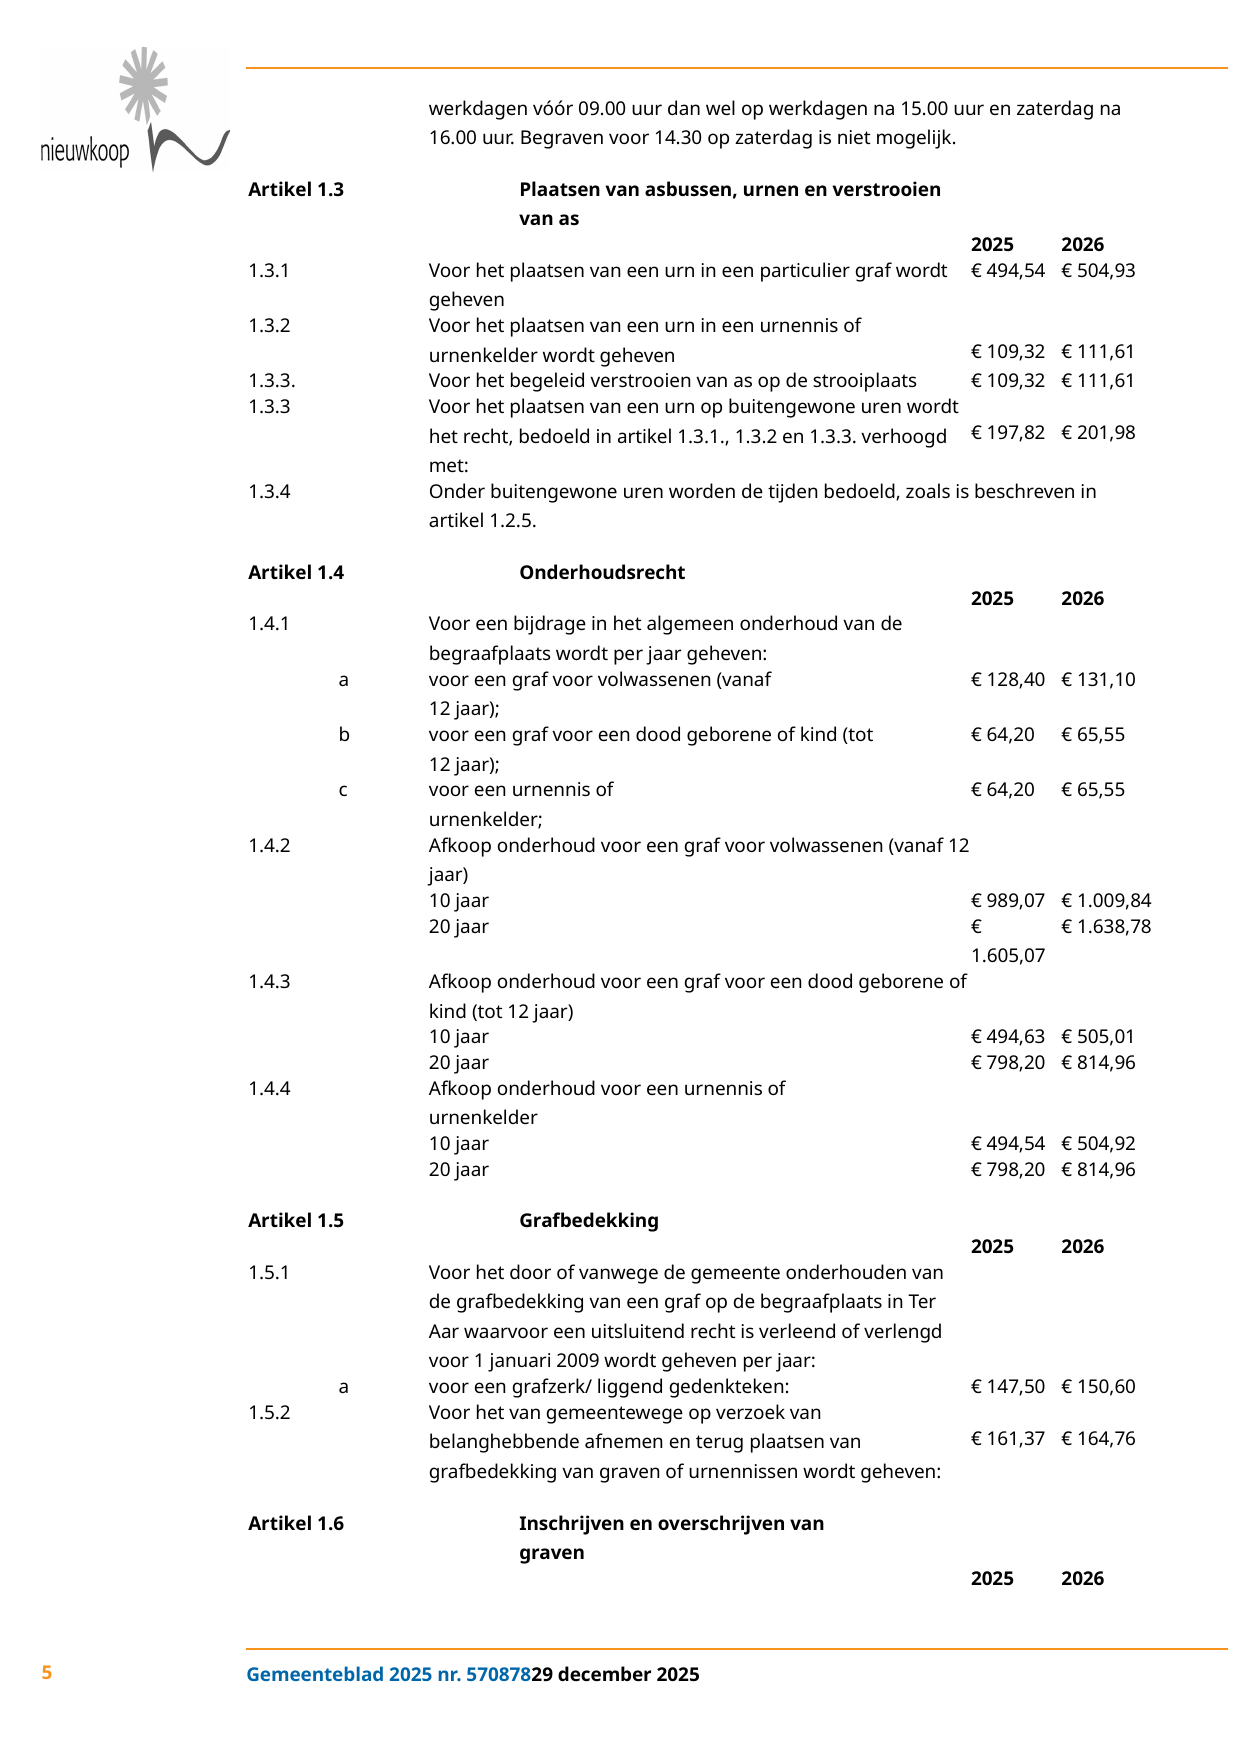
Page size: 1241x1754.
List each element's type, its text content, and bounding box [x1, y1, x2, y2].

table_cell 20 jaar [429, 913, 519, 968]
table_cell 1.3.2 [248, 312, 429, 338]
table_cell [519, 1049, 609, 1075]
table_cell [609, 887, 700, 913]
table_cell [248, 95, 338, 150]
table_cell [519, 231, 609, 257]
table_cell [519, 150, 609, 176]
table_cell [881, 1510, 971, 1565]
table_cell € 64,20 [971, 721, 1061, 777]
table_cell [700, 1233, 790, 1259]
table_cell [1061, 1259, 1152, 1285]
table_cell [1061, 1510, 1152, 1565]
table_cell 10 jaar [429, 1130, 519, 1156]
table_cell [881, 534, 971, 559]
table_cell 1.3.4 [248, 478, 429, 533]
table_cell [429, 1233, 519, 1259]
table_cell [519, 1233, 609, 1259]
table_cell [1061, 176, 1152, 231]
table_cell 2025 [971, 585, 1061, 611]
table_cell € 164,76 [1061, 1425, 1152, 1484]
table_cell [609, 231, 700, 257]
table_cell [429, 1182, 519, 1207]
table_cell [971, 1075, 1061, 1130]
table_cell [1061, 1310, 1152, 1373]
table_cell Artikel 1.4 [248, 559, 519, 585]
table_cell € 504,92 [1061, 1130, 1152, 1156]
table_cell voor een grafzerk/ liggend gedenkteken: [429, 1374, 790, 1399]
table_cell [700, 559, 790, 585]
table_cell € 504,93 [1061, 257, 1152, 312]
table_cell Artikel 1.5 [248, 1208, 519, 1233]
table_cell [248, 419, 338, 478]
table_cell € 150,60 [1061, 1374, 1152, 1399]
table_cell 10 jaar [429, 1024, 519, 1049]
table_cell [790, 777, 881, 832]
table_cell [700, 1156, 790, 1182]
table_cell Plaatsen van asbussen, urnen en verstrooien van as [519, 176, 971, 231]
table_cell [338, 1484, 429, 1510]
table_cell [790, 1024, 881, 1049]
table_cell Voor het van gemeentewege op verzoek van belanghebbende afnemen en terug plaatsen van grafbedekking van graven of urnennissen wordt geheven: [429, 1399, 971, 1484]
table_cell [881, 1130, 971, 1156]
table_cell [1061, 393, 1152, 419]
table_cell [881, 887, 971, 913]
table_cell c [338, 777, 429, 832]
table_cell [338, 534, 429, 559]
table_cell [790, 1130, 881, 1156]
table_cell € 128,40 [971, 666, 1061, 721]
table_cell [429, 150, 519, 176]
table_cell [1061, 150, 1152, 176]
table_cell 1.4.2 [248, 832, 429, 887]
table_cell 2025 [971, 1233, 1061, 1259]
table_cell Voor een bijdrage in het algemeen onderhoud van de begraafplaats wordt per jaar geheven: [429, 611, 971, 666]
table_cell Voor het plaatsen van een urn in een particulier graf wordt geheven [429, 257, 971, 312]
table_cell [338, 1425, 429, 1484]
table_cell 1.3.3. [248, 368, 338, 393]
table_cell [248, 887, 338, 913]
table_cell voor een graf voor een dood geborene of kind (tot 12 jaar); [429, 721, 881, 777]
table_cell [519, 1130, 609, 1156]
table_cell [248, 1285, 338, 1310]
table_cell [881, 1156, 971, 1182]
table_cell [1061, 559, 1152, 585]
table_cell [881, 1075, 971, 1130]
table_cell [881, 913, 971, 968]
table_cell € 111,61 [1061, 338, 1152, 367]
table_cell a [338, 1374, 429, 1399]
table_cell [338, 1233, 429, 1259]
table_cell [248, 150, 338, 176]
table_cell [609, 1024, 700, 1049]
table_cell [971, 1484, 1061, 1510]
table_cell [971, 559, 1061, 585]
table_cell 1.4.4 [248, 1075, 429, 1130]
table_cell [790, 1049, 881, 1075]
table_cell [881, 721, 971, 777]
table_cell Voor het plaatsen van een urn op buitengewone uren wordt het recht, bedoeld in artikel 1.3.1., 1.3.2 en 1.3.3. verhoogd met: [429, 393, 971, 478]
table_cell 2025 [971, 231, 1061, 257]
table_cell € 1.009,84 [1061, 887, 1152, 913]
table_cell € 798,20 [971, 1156, 1061, 1182]
table_cell € 197,82 [971, 419, 1061, 478]
table_cell [429, 1565, 519, 1591]
table_cell b [338, 721, 429, 777]
table_cell [609, 534, 700, 559]
table_cell [338, 1130, 429, 1156]
table_cell [248, 721, 338, 777]
table_cell [338, 1182, 429, 1207]
table_cell [1061, 1484, 1152, 1510]
table_cell [881, 1484, 971, 1510]
table_cell [1061, 1285, 1152, 1310]
table_cell € 1.605,07 [971, 913, 1061, 968]
table_cell [881, 1565, 971, 1591]
table_cell voor een graf voor volwassenen (vanaf 12 jaar); [429, 666, 790, 721]
table_cell 20 jaar [429, 1156, 519, 1182]
table_cell [248, 1425, 338, 1484]
table_cell [971, 150, 1061, 176]
table_cell € 64,20 [971, 777, 1061, 832]
table_cell Voor het plaatsen van een urn in een urnennis of urnenkelder wordt geheven [429, 312, 971, 367]
table_cell [1061, 636, 1152, 666]
table_cell [248, 636, 338, 666]
table_cell [338, 1285, 429, 1310]
table_cell 20 jaar [429, 1049, 519, 1075]
table_cell [248, 1233, 338, 1259]
table_cell [248, 338, 338, 367]
table_cell 1.5.2 [248, 1399, 429, 1425]
table_cell [971, 968, 1061, 1023]
table_cell [700, 150, 790, 176]
table_cell Grafbedekking [519, 1208, 700, 1233]
table_cell [519, 585, 609, 611]
table_cell [700, 1208, 790, 1233]
table_cell 1.4.1 [248, 611, 429, 636]
table_cell [700, 1049, 790, 1075]
table_cell voor een urnennis of urnenkelder; [429, 777, 700, 832]
table_cell [971, 611, 1061, 636]
table_cell € 109,32 [971, 368, 1061, 393]
table_cell [519, 1156, 609, 1182]
table_cell [609, 1484, 700, 1510]
table_cell [248, 777, 338, 832]
table_cell [971, 534, 1061, 559]
table_cell € 494,54 [971, 1130, 1061, 1156]
table_cell [609, 913, 700, 968]
table_cell [609, 1182, 700, 1207]
table_cell € 505,01 [1061, 1024, 1152, 1049]
table_cell [338, 636, 429, 666]
table_cell € 989,07 [971, 887, 1061, 913]
table_cell [1061, 312, 1152, 338]
table_cell [700, 1024, 790, 1049]
table_cell [971, 1310, 1061, 1373]
table_cell [338, 1565, 429, 1591]
table_cell [609, 585, 700, 611]
table_cell [338, 95, 429, 150]
table_cell [881, 1374, 971, 1399]
table_cell [609, 150, 700, 176]
table_cell € 131,10 [1061, 666, 1152, 721]
table_cell [881, 231, 971, 257]
table_cell [1061, 1075, 1152, 1130]
table_cell € 111,61 [1061, 368, 1152, 393]
table_cell Onder buitengewone uren worden de tijden bedoeld, zoals is beschreven in artikel 1.2.5. [429, 478, 1152, 533]
table_cell [429, 585, 519, 611]
table_cell Afkoop onderhoud voor een graf voor volwassenen (vanaf 12 jaar) [429, 832, 971, 887]
table_cell [519, 1565, 609, 1591]
table_cell [248, 585, 338, 611]
table_cell [1061, 534, 1152, 559]
table_cell [1061, 968, 1152, 1023]
table_cell [971, 176, 1061, 231]
table_cell [971, 1259, 1061, 1285]
table_cell [1061, 611, 1152, 636]
table_cell [248, 666, 338, 721]
table_cell € 161,37 [971, 1425, 1061, 1484]
table_cell [338, 231, 429, 257]
table_cell [790, 534, 881, 559]
table_cell [338, 1024, 429, 1049]
table_cell [700, 231, 790, 257]
table_cell 2025 [971, 1565, 1061, 1591]
table_cell € 201,98 [1061, 419, 1152, 478]
table_cell [248, 231, 338, 257]
table_cell [338, 1310, 429, 1373]
table_cell [338, 1049, 429, 1075]
table_cell [338, 150, 429, 176]
table_cell [248, 913, 338, 968]
table_cell [971, 312, 1061, 338]
table_cell [609, 1130, 700, 1156]
table_cell [1061, 1399, 1152, 1425]
table_cell [790, 887, 881, 913]
table_cell [790, 585, 881, 611]
table_cell € 65,55 [1061, 777, 1152, 832]
table_cell [700, 1484, 790, 1510]
table_cell [881, 1049, 971, 1075]
table_cell [338, 338, 429, 367]
picture [41, 47, 231, 172]
table_cell € 494,63 [971, 1024, 1061, 1049]
table_cell [429, 1484, 519, 1510]
table_cell Onderhoudsrecht [519, 559, 700, 585]
table_cell [1061, 1182, 1152, 1207]
table_cell Artikel 1.6 [248, 1510, 519, 1565]
table_cell [700, 1130, 790, 1156]
table_cell [700, 1565, 790, 1591]
table_cell [971, 1399, 1061, 1425]
table_cell [519, 1484, 609, 1510]
table_cell [700, 777, 790, 832]
table_cell [881, 585, 971, 611]
table_cell [248, 1049, 338, 1075]
table_cell [881, 559, 971, 585]
table_cell [519, 1182, 609, 1207]
table_cell [790, 1208, 881, 1233]
table_cell Afkoop onderhoud voor een urnennis of urnenkelder [429, 1075, 881, 1130]
table_cell Artikel 1.3 [248, 176, 519, 231]
table_cell [971, 393, 1061, 419]
table_cell [881, 1182, 971, 1207]
table_cell [881, 1233, 971, 1259]
table_cell € 65,55 [1061, 721, 1152, 777]
table_cell [609, 1049, 700, 1075]
table_cell [338, 887, 429, 913]
table_cell [609, 1156, 700, 1182]
table_cell [248, 1130, 338, 1156]
table_cell [790, 559, 881, 585]
table_cell Voor het door of vanwege de gemeente onderhouden van de grafbedekking van een graf op de begraafplaats in Ter Aar waarvoor een uitsluitend recht is verleend of verlengd voor 1 januari 2009 wordt geheven per jaar: [429, 1259, 971, 1373]
table_cell [971, 1510, 1061, 1565]
table_cell [248, 1374, 338, 1399]
table_cell [519, 887, 609, 913]
table_cell Voor het begeleid verstrooien van as op de strooiplaats [429, 368, 971, 393]
table_cell € 494,54 [971, 257, 1061, 312]
table_cell werkdagen vóór 09.00 uur dan wel op werkdagen na 15.00 uur en zaterdag na 16.00 uur. Begraven voor 14.30 op zaterdag is niet mogelijk. [429, 95, 1152, 150]
table_cell € 109,32 [971, 338, 1061, 367]
table_cell € 1.638,78 [1061, 913, 1152, 968]
table_cell € 814,96 [1061, 1049, 1152, 1075]
table_cell 1.3.3 [248, 393, 429, 419]
table_cell [248, 1310, 338, 1373]
table_cell [790, 1182, 881, 1207]
table_cell [790, 1156, 881, 1182]
table_cell [700, 534, 790, 559]
table_cell [248, 1565, 338, 1591]
table_cell [700, 913, 790, 968]
table_cell [248, 1182, 338, 1207]
table_cell [881, 666, 971, 721]
table_cell Afkoop onderhoud voor een graf voor een dood geborene of kind (tot 12 jaar) [429, 968, 971, 1023]
table_cell [700, 585, 790, 611]
table_cell [790, 913, 881, 968]
table_cell 1.5.1 [248, 1259, 429, 1285]
table_cell [519, 534, 609, 559]
table_cell 1.4.3 [248, 968, 429, 1023]
table_cell [971, 1285, 1061, 1310]
table_cell [338, 1156, 429, 1182]
table_cell [609, 1565, 700, 1591]
table_cell [881, 777, 971, 832]
table_cell 2026 [1061, 1233, 1152, 1259]
table_cell [1061, 1208, 1152, 1233]
table_cell [338, 913, 429, 968]
table_cell [248, 534, 338, 559]
table_cell [1061, 832, 1152, 887]
table_cell 2026 [1061, 231, 1152, 257]
table_cell [519, 913, 609, 968]
table_cell € 814,96 [1061, 1156, 1152, 1182]
table_cell € 147,50 [971, 1374, 1061, 1399]
table_cell [881, 1208, 971, 1233]
table_cell [248, 1484, 338, 1510]
table_cell 2026 [1061, 585, 1152, 611]
table_cell [971, 832, 1061, 887]
table_cell [971, 1182, 1061, 1207]
table_cell [790, 231, 881, 257]
table_cell [971, 636, 1061, 666]
table_cell [429, 231, 519, 257]
table_cell [338, 419, 429, 478]
table_cell € 798,20 [971, 1049, 1061, 1075]
table_cell [790, 1233, 881, 1259]
table_cell [248, 1024, 338, 1049]
table_cell [790, 1565, 881, 1591]
table_cell [338, 368, 429, 393]
table_cell [881, 150, 971, 176]
table_cell [790, 1374, 881, 1399]
table_cell [790, 666, 881, 721]
table_cell [790, 1484, 881, 1510]
table_cell [700, 887, 790, 913]
table_cell [700, 1182, 790, 1207]
table_cell Inschrijven en overschrijven van graven [519, 1510, 881, 1565]
table_cell 2026 [1061, 1565, 1152, 1591]
table_cell [338, 585, 429, 611]
table_cell [790, 150, 881, 176]
table_cell [248, 1156, 338, 1182]
table_cell [609, 1233, 700, 1259]
table_cell [971, 1208, 1061, 1233]
table_cell 10 jaar [429, 887, 519, 913]
table_cell [519, 1024, 609, 1049]
table_cell [881, 1024, 971, 1049]
table_cell 1.3.1 [248, 257, 429, 312]
table_cell a [338, 666, 429, 721]
table_cell [429, 534, 519, 559]
